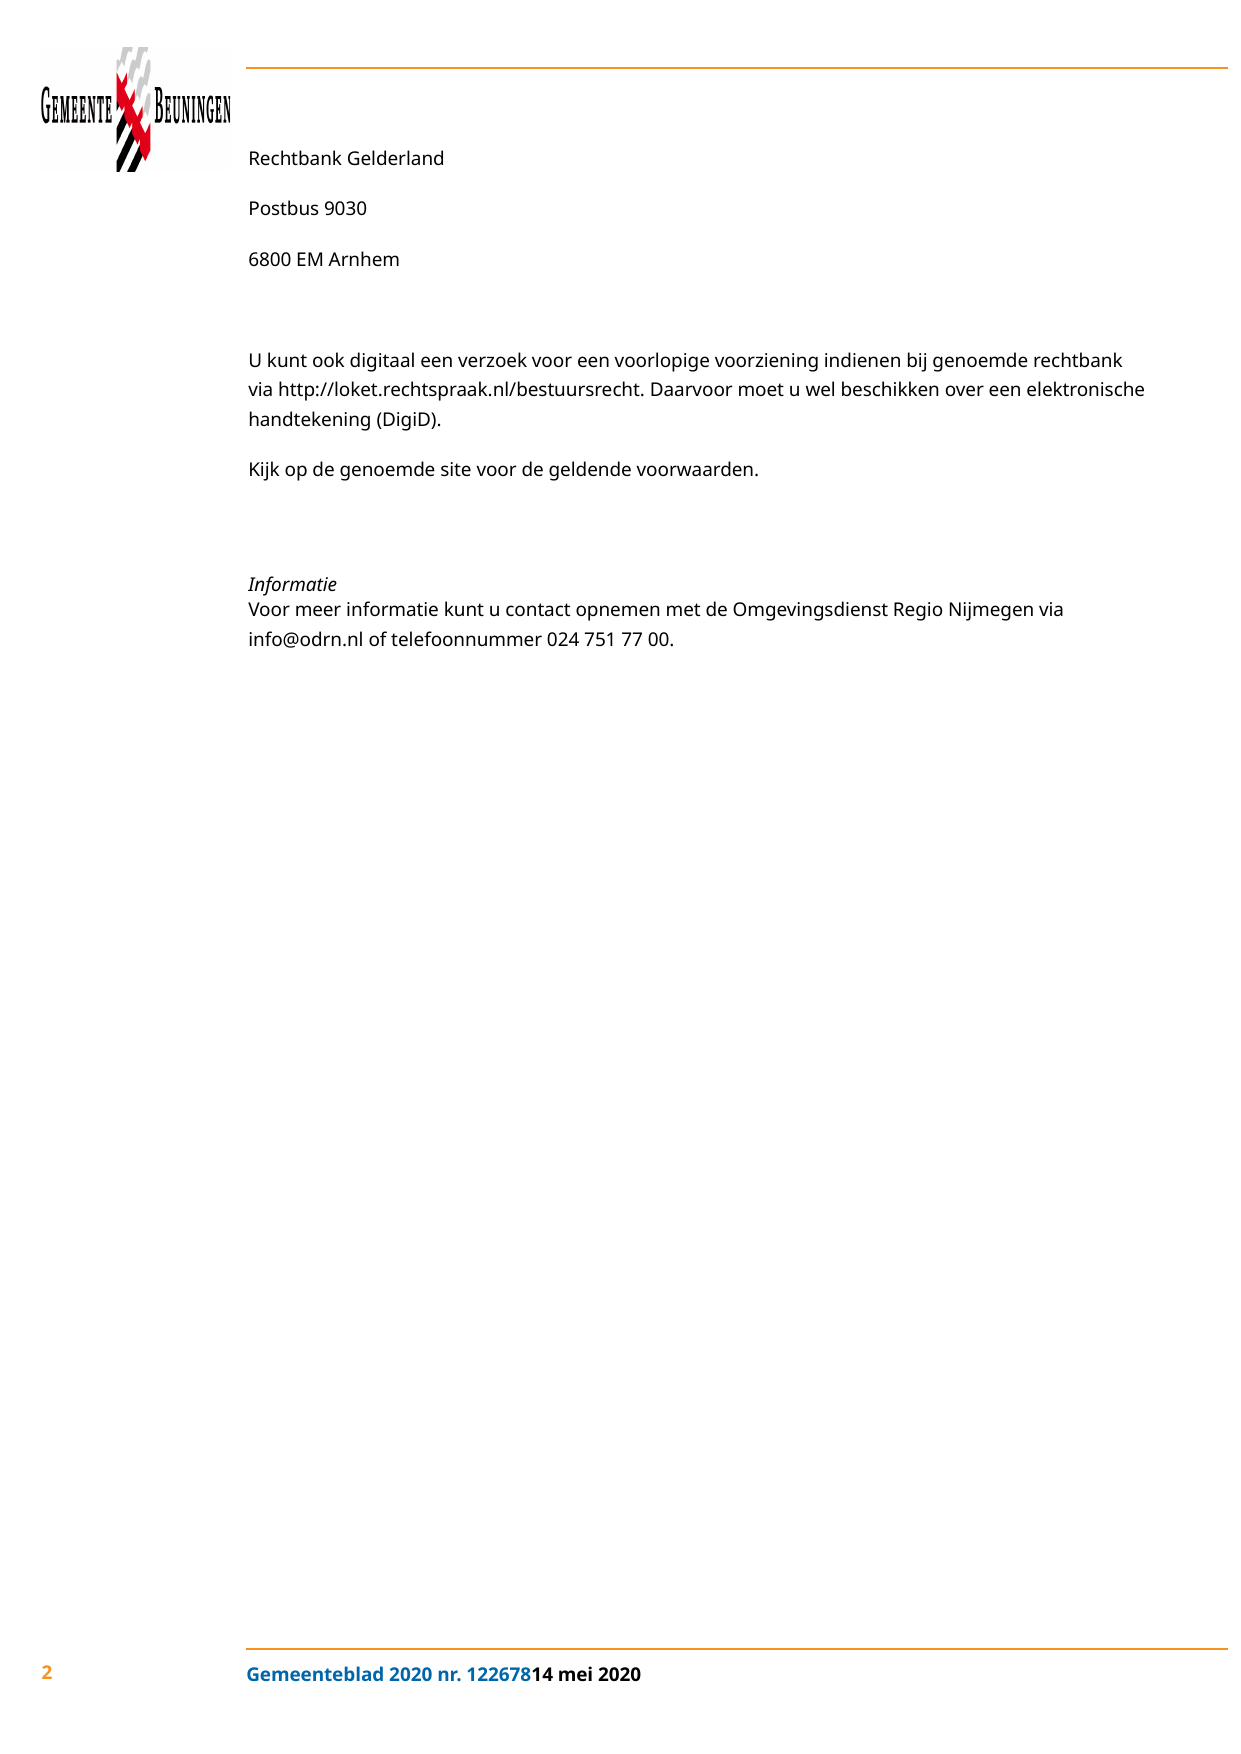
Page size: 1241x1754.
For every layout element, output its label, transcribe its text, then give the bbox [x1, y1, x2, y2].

text Kijk op de genoemde site voor de geldende voorwaarden. [248, 456, 1152, 482]
text Informatie [248, 571, 1152, 597]
text 6800 EM Arnhem [248, 246, 1152, 272]
text U kunt ook digitaal een verzoek voor een voorlopige voorziening indienen bij genoemde rechtbank via http://loket.rechtspraak.nl/bestuursrecht. Daarvoor moet u wel beschikken over een elektronische handtekening (DigiD). [248, 347, 1152, 432]
text Postbus 9030 [248, 196, 1152, 221]
picture [41, 47, 231, 172]
text Voor meer informatie kunt u contact opnemen met de Omgevingsdienst Regio Nijmegen via info@odrn.nl of telefoonnummer 024 751 77 00. [248, 597, 1152, 652]
text Rechtbank Gelderland [248, 145, 1152, 171]
